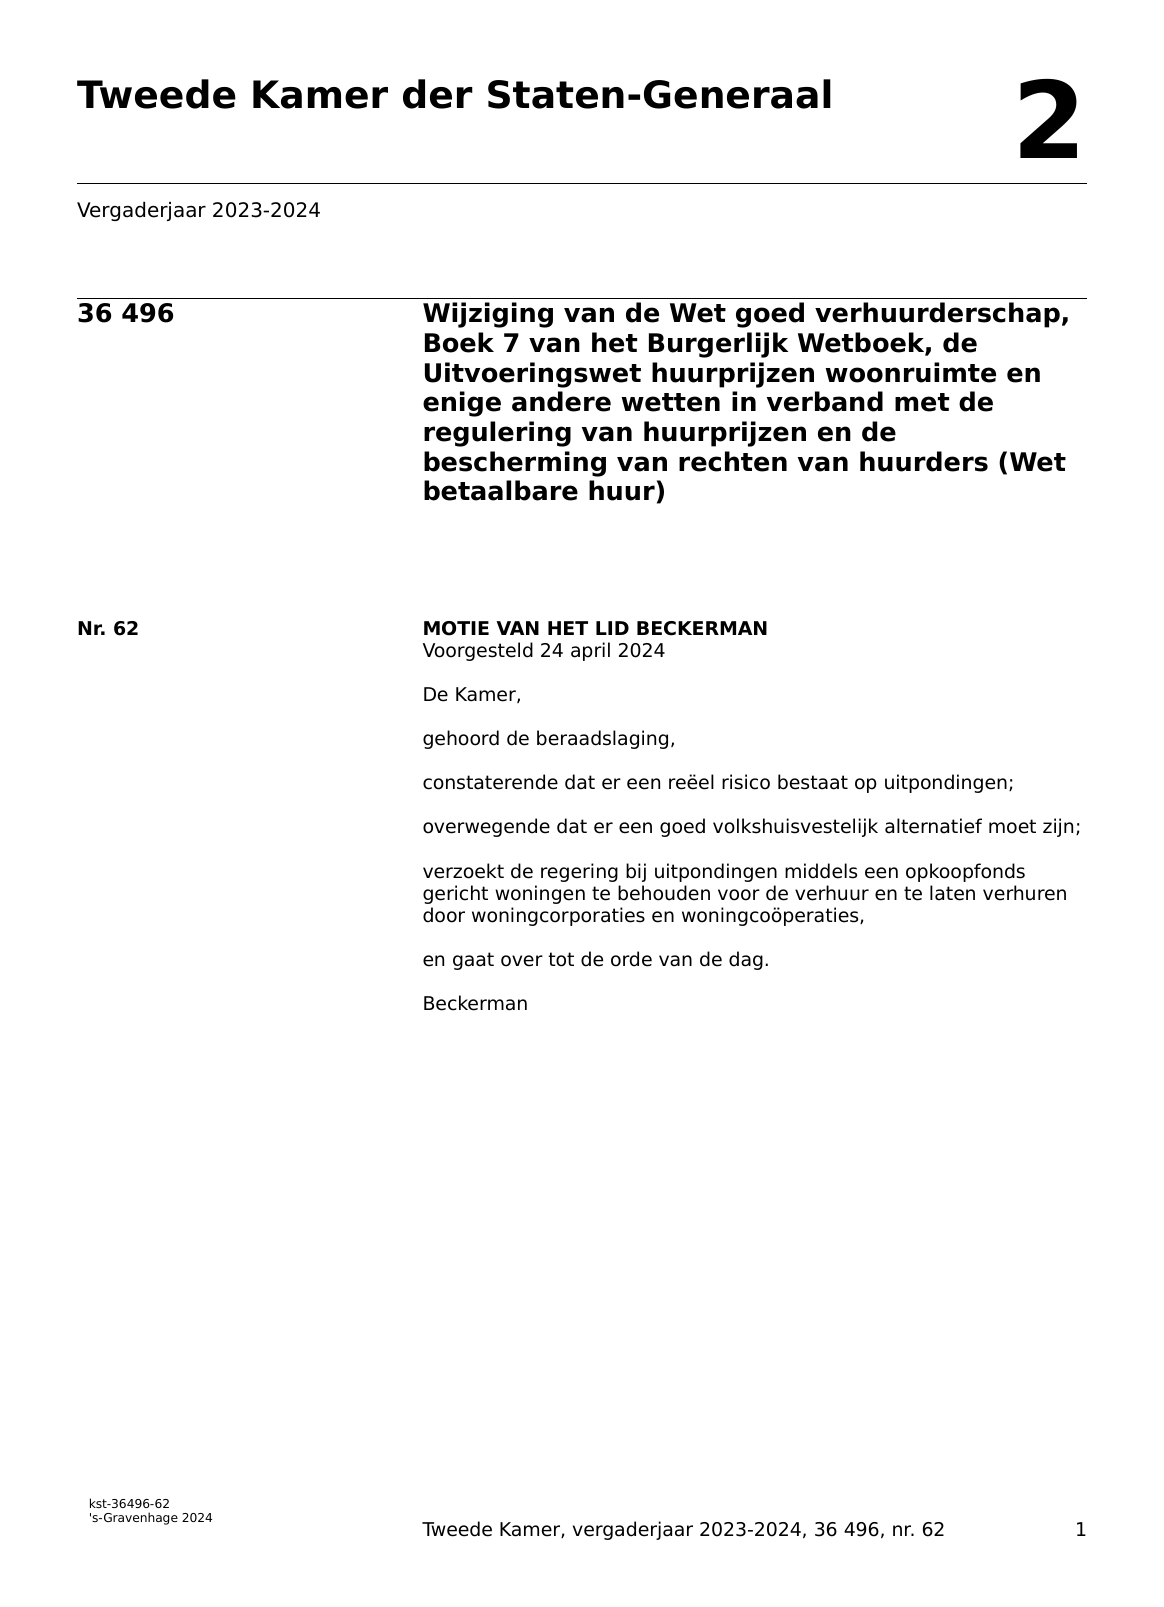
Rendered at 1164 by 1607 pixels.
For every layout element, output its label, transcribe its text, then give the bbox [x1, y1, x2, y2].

text kst-36496-62 [88, 1497, 323, 1511]
text en gaat over tot de orde van de dag. [422, 949, 1087, 971]
text gehoord de beraadslaging, [422, 728, 1087, 750]
table_header Tweede Kamer der Staten-Generaal [77, 59, 886, 183]
table_cell Vergaderjaar 2023-2024 [77, 184, 1087, 298]
text Beckerman [422, 993, 1087, 1015]
subtitle Nr. 62 MOTIE VAN HET LID BECKERMAN [77, 618, 1087, 640]
subtitle 36 496 Wijziging van de Wet goed verhuurderschap, Boek 7 van het Burgerlijk Wetboek, de Uitvoeringswet huurprijzen woonruimte en enige andere wetten in verband met de regulering van huurprijzen en de bescherming van rechten van huurders (Wet betaalbare huur) [77, 299, 1087, 507]
text verzoekt de regering bij uitpondingen middels een opkoopfonds gericht woningen te behouden voor de verhuur en te laten verhuren door woningcorporaties en woningcoöperaties, [422, 861, 1087, 927]
text Voorgesteld 24 april 2024 [422, 640, 1087, 662]
table_header 2 [886, 59, 1087, 183]
text 's-Gravenhage 2024 [88, 1511, 323, 1525]
text De Kamer, [422, 684, 1087, 706]
text overwegende dat er een goed volkshuisvestelijk alternatief moet zijn; [422, 816, 1087, 838]
text constaterende dat er een reëel risico bestaat op uitpondingen; [422, 772, 1087, 794]
